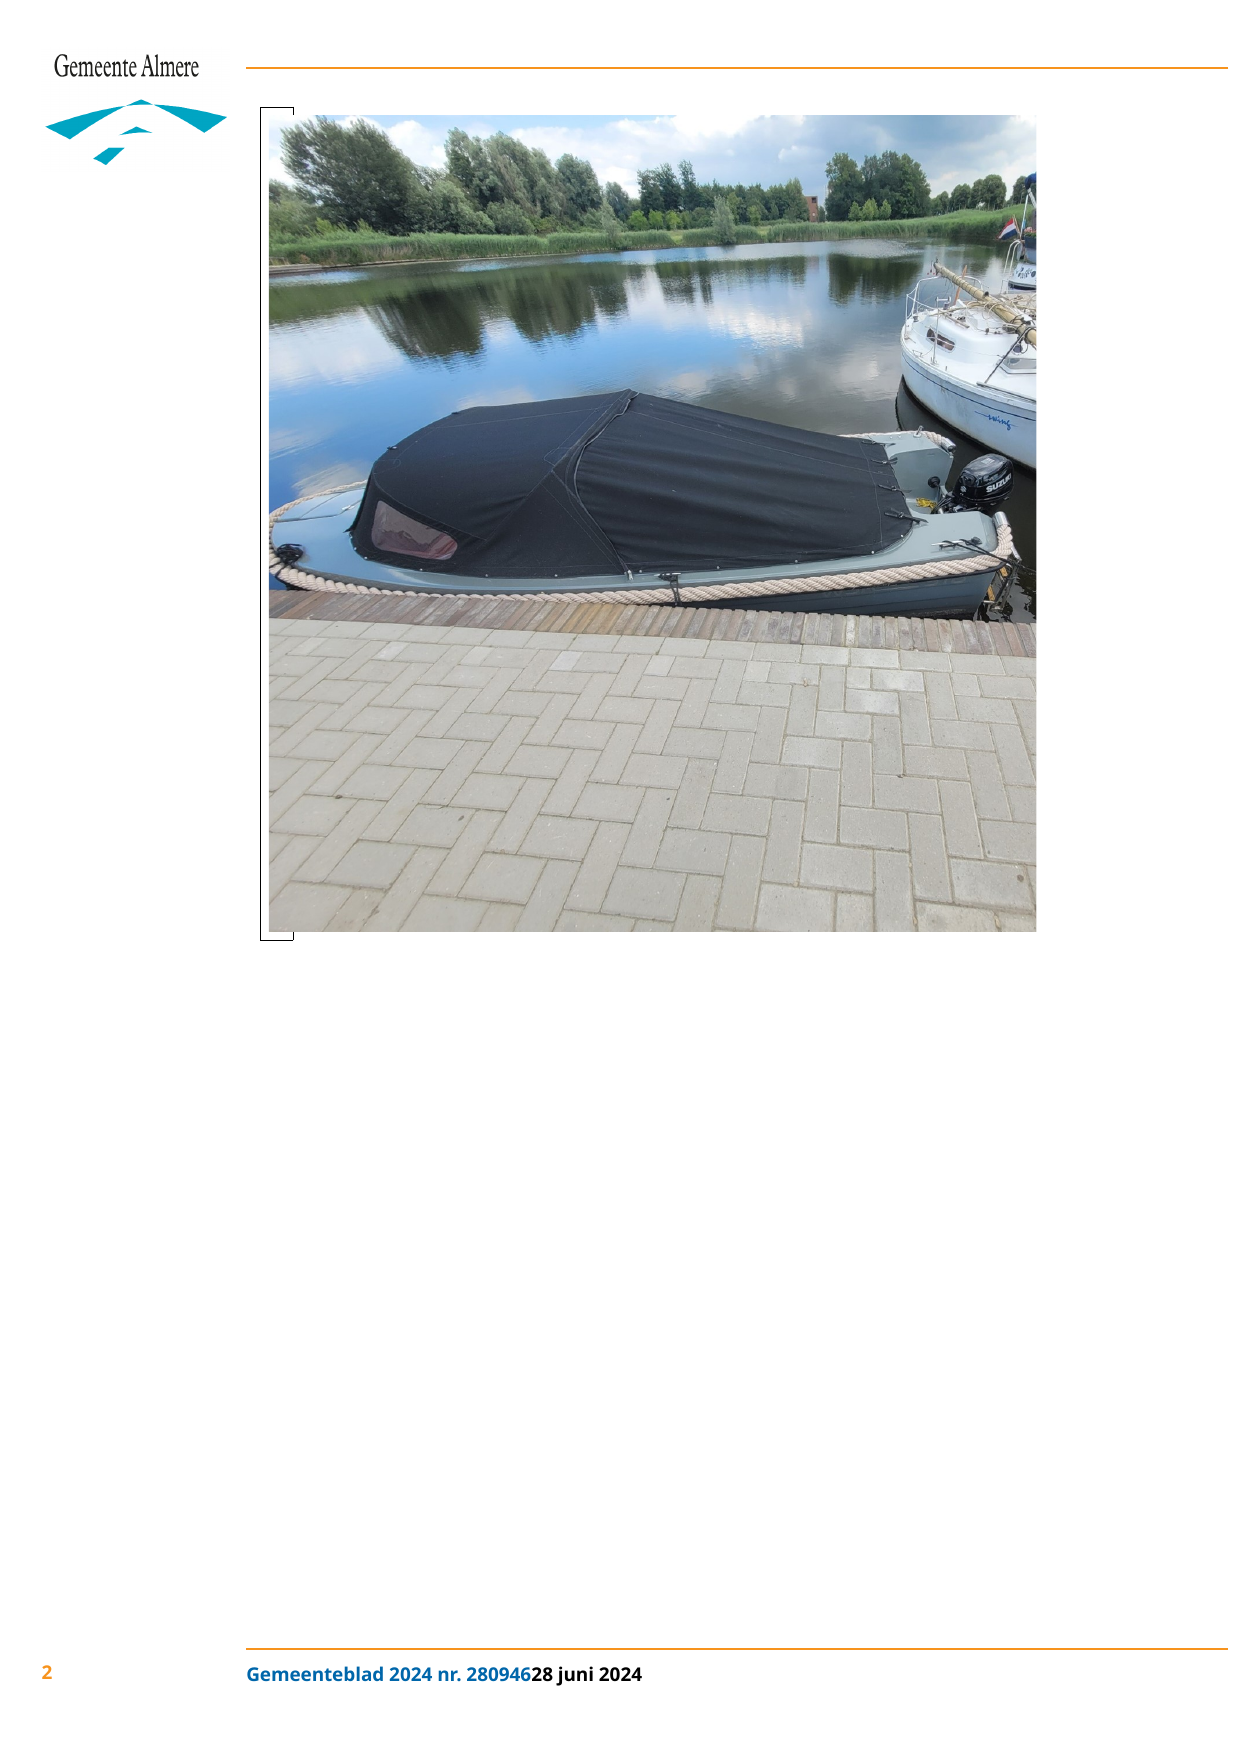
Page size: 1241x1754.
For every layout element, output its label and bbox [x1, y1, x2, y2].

picture [268, 115, 1037, 932]
picture [41, 47, 231, 172]
